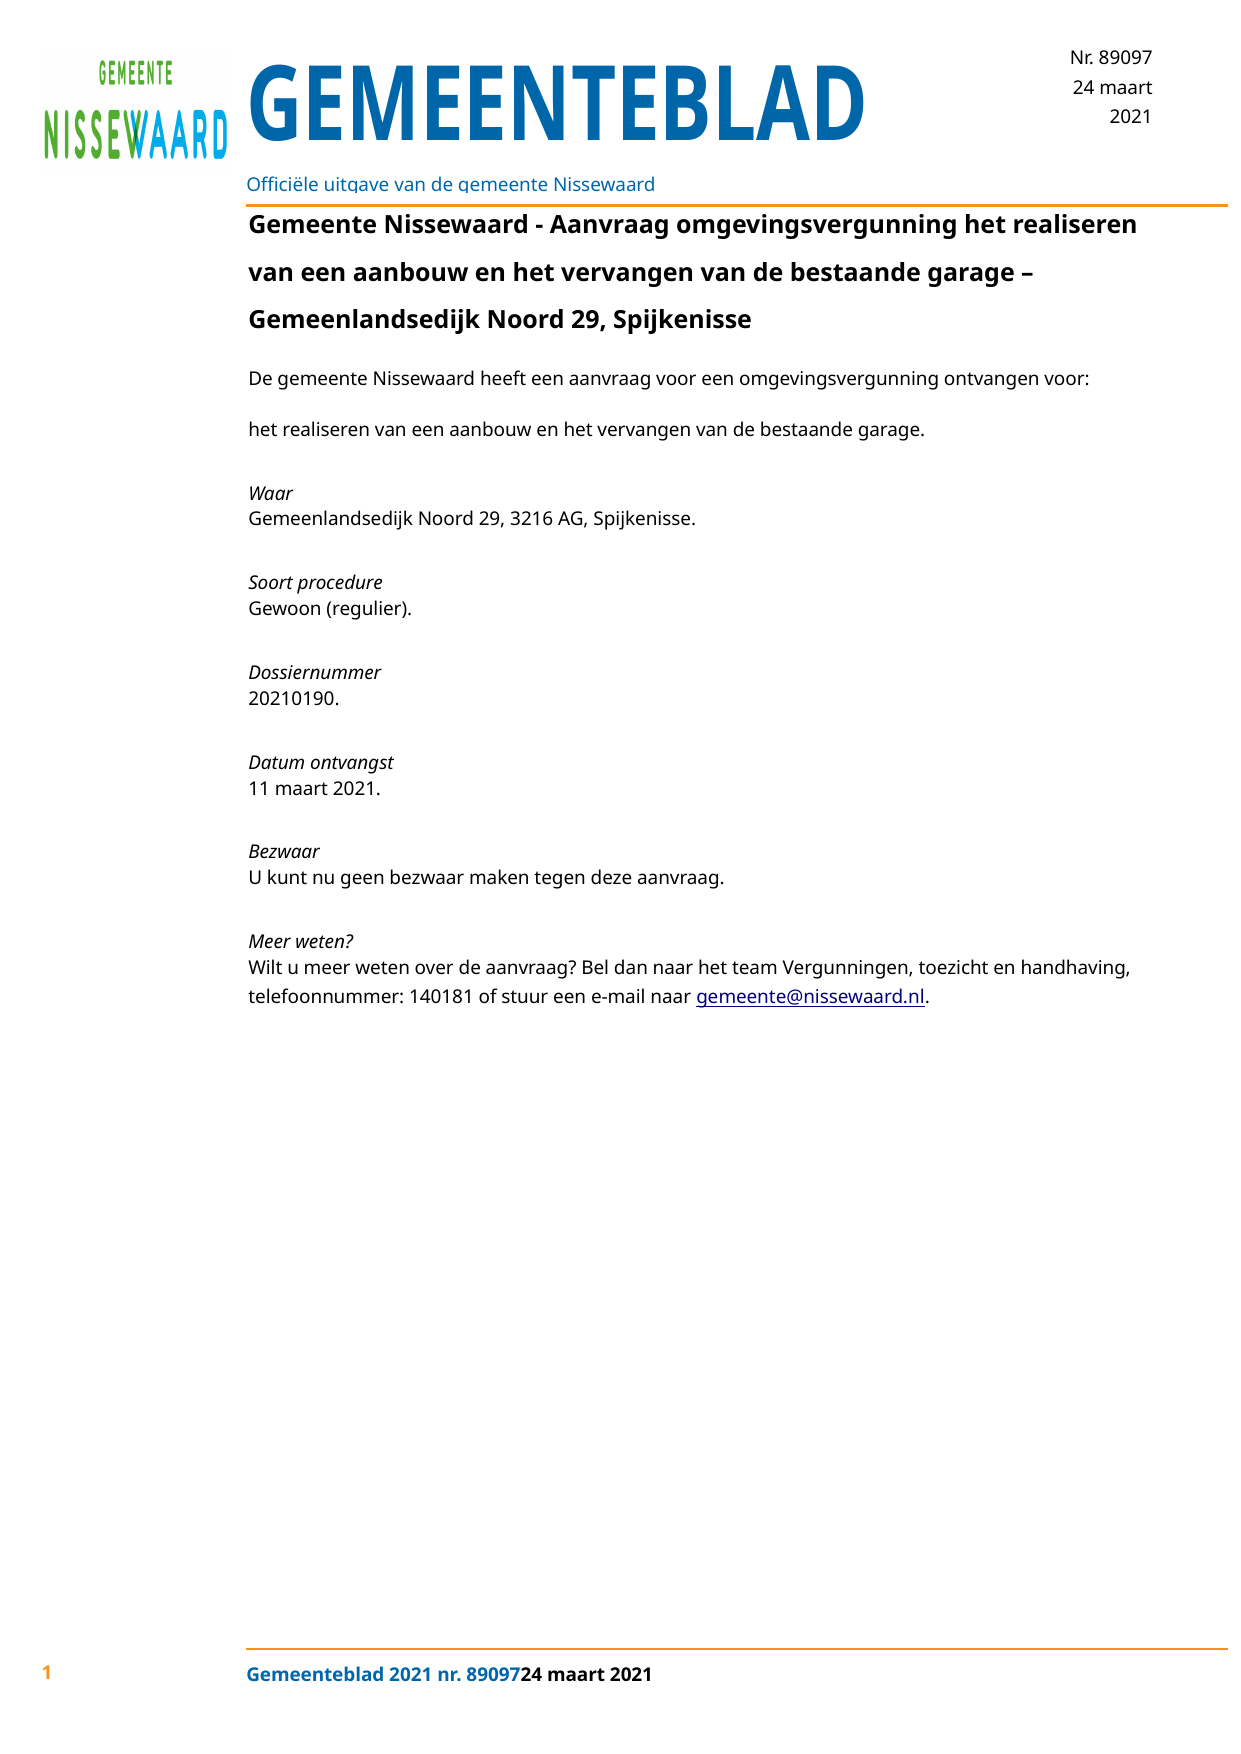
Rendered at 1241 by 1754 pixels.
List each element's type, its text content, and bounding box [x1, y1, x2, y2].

text Meer weten? [248, 928, 1152, 954]
text Waar [248, 480, 1152, 506]
text 11 maart 2021. [248, 775, 1152, 800]
text Dossiernummer [248, 659, 1152, 685]
text Soort procedure [248, 569, 1152, 595]
picture [41, 47, 231, 172]
text Gemeente Nissewaard - Aanvraag omgevingsvergunning het realiseren van een aanbouw en het vervangen van de bestaande garage – Gemeenlandsedijk Noord 29, Spijkenisse [248, 207, 1152, 336]
text Gemeenlandsedijk Noord 29, 3216 AG, Spijkenisse. [248, 506, 1152, 531]
text U kunt nu geen bezwaar maken tegen deze aanvraag. [248, 864, 1152, 890]
text het realiseren van een aanbouw en het vervangen van de bestaande garage. [248, 416, 1152, 442]
text Gewoon (regulier). [248, 595, 1152, 621]
text Datum ontvangst [248, 749, 1152, 775]
text 20210190. [248, 685, 1152, 711]
text De gemeente Nissewaard heeft een aanvraag voor een omgevingsvergunning ontvangen voor: [248, 366, 1152, 391]
text Bezwaar [248, 839, 1152, 864]
text Wilt u meer weten over de aanvraag? Bel dan naar het team Vergunningen, toezicht en handhaving, telefoonnummer: 140181 of stuur een e-mail naar gemeente@nissewaard.nl. [248, 954, 1152, 1009]
